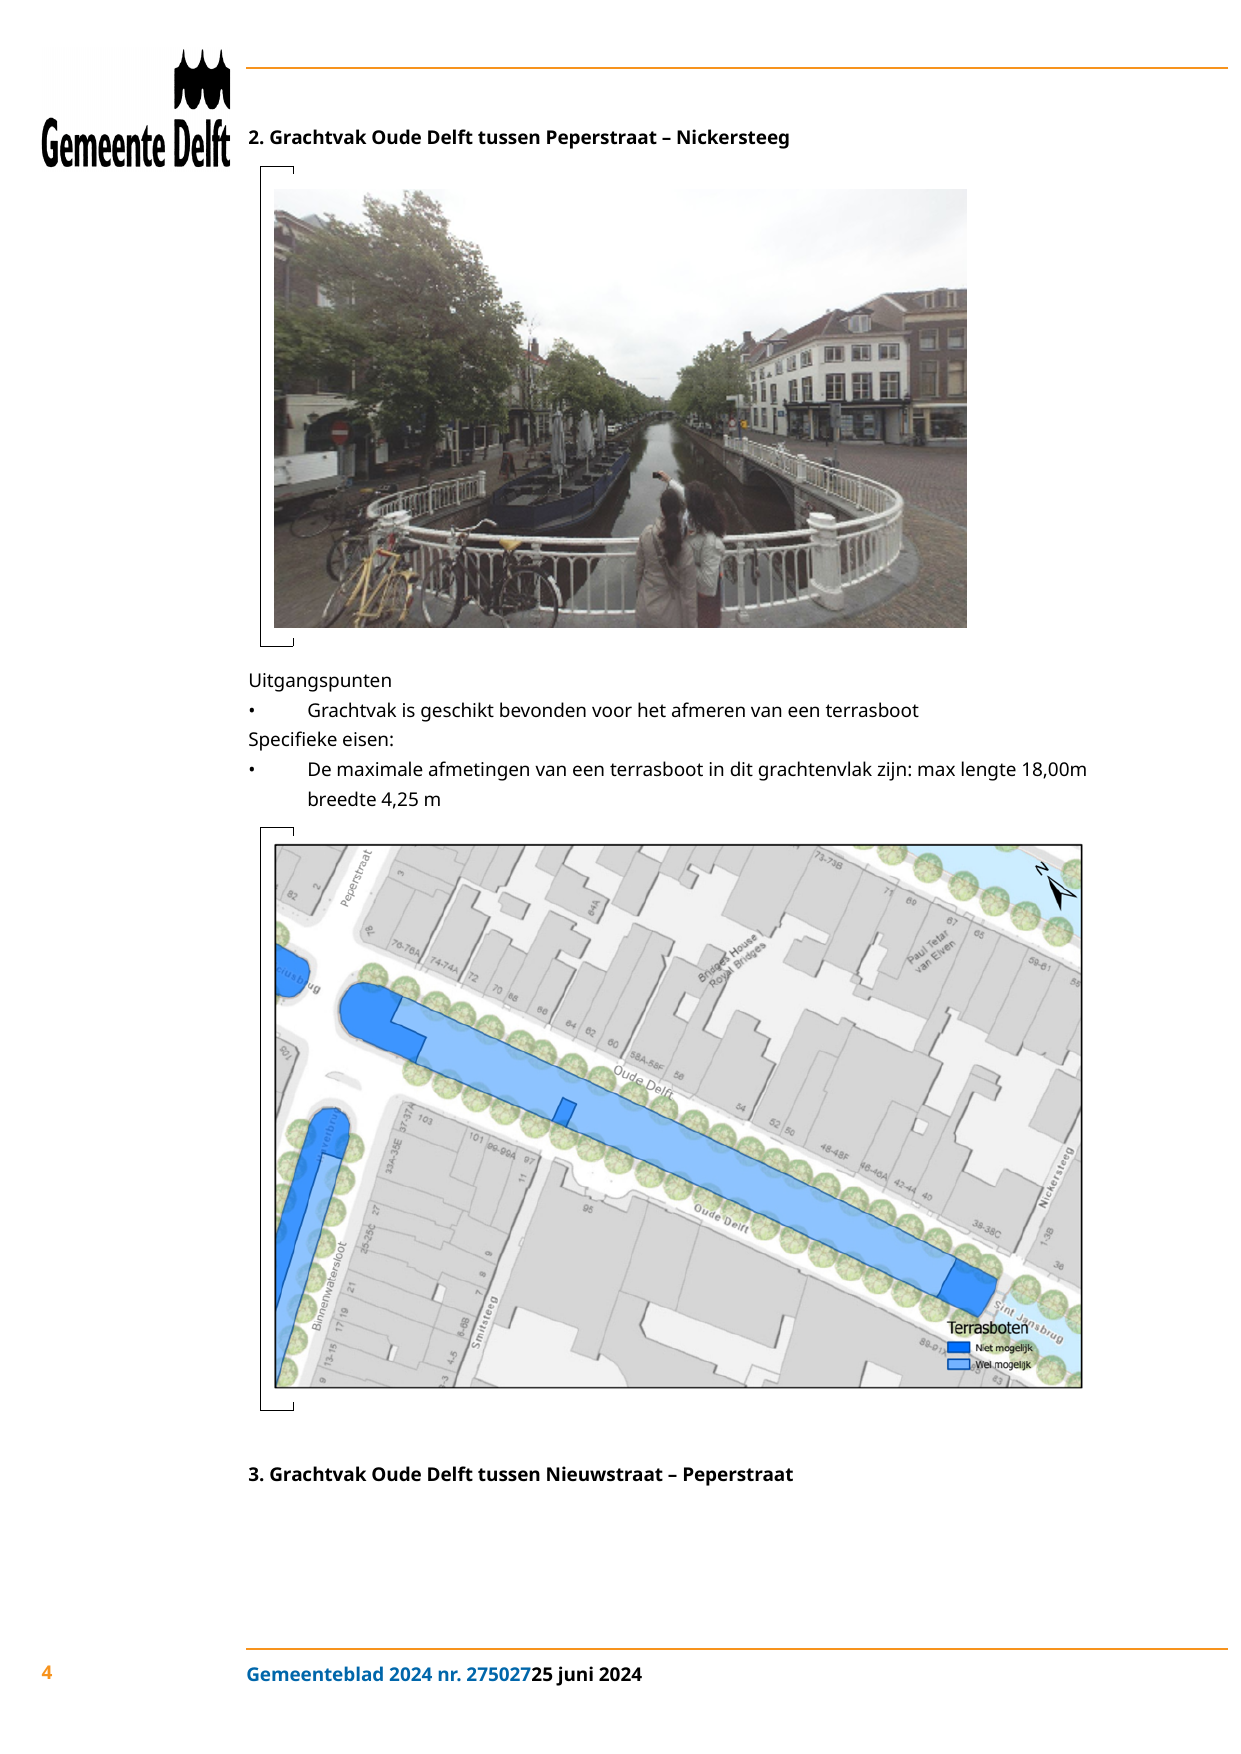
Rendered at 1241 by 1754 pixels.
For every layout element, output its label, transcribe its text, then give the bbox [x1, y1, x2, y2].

text Specifieke eisen: [248, 727, 1152, 752]
text 3. Grachtvak Oude Delft tussen Nieuwstraat – Peperstraat [248, 1461, 1152, 1487]
picture [268, 174, 972, 638]
picture [268, 836, 1090, 1402]
text 2. Grachtvak Oude Delft tussen Peperstraat – Nickersteeg [248, 124, 1152, 150]
list De maximale afmetingen van een terrasboot in dit grachtenvlak zijn: max lengte 18,00m breedte 4,25 m [248, 756, 1152, 812]
picture [41, 47, 231, 172]
list Grachtvak is geschikt bevonden voor het afmeren van een terrasboot [248, 697, 1152, 723]
text Uitgangspunten [248, 667, 1152, 693]
